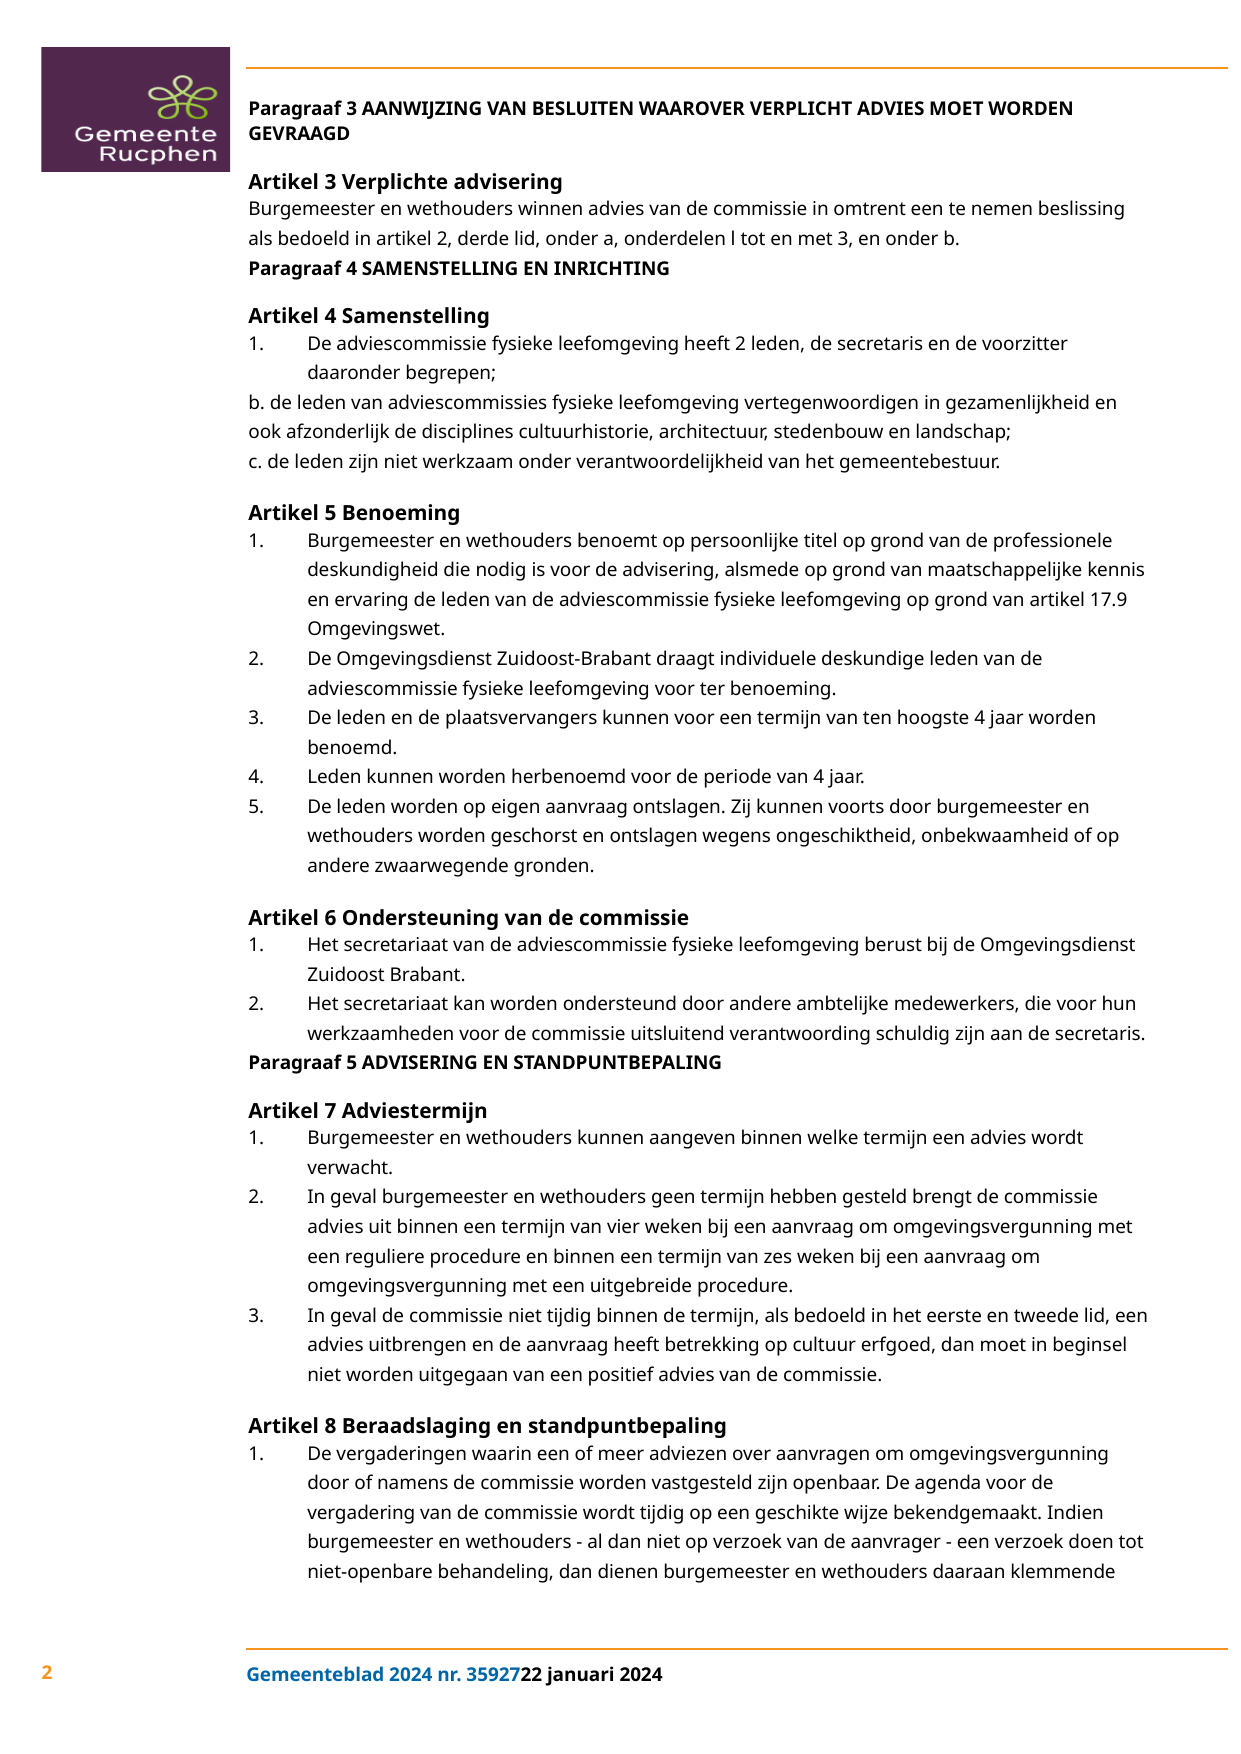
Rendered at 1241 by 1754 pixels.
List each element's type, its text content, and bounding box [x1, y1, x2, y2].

list Burgemeester en wethouders benoemt op persoonlijke titel op grond van de professionele deskundigheid die nodig is voor de advisering, alsmede op grond van maatschappelijke kennis en ervaring de leden van de adviescommissie fysieke leefomgeving op grond van artikel 17.9 Omgevingswet. [248, 527, 1152, 641]
list De leden en de plaatsvervangers kunnen voor een termijn van ten hoogste 4 jaar worden benoemd. [248, 704, 1152, 760]
list De vergaderingen waarin een of meer adviezen over aanvragen om omgevingsvergunning door of namens de commissie worden vastgesteld zijn openbaar. De agenda voor de vergadering van de commissie wordt tijdig op een geschikte wijze bekendgemaakt. Indien burgemeester en wethouders - al dan niet op verzoek van de aanvrager - een verzoek doen tot niet-openbare behandeling, dan dienen burgemeester en wethouders daaraan klemmende [248, 1440, 1152, 1584]
picture [41, 47, 231, 172]
text Artikel 8 Beraadslaging en standpuntbepaling [248, 1412, 1152, 1440]
text Artikel 3 Verplichte advisering [248, 167, 1152, 196]
text Artikel 5 Benoeming [248, 498, 1152, 527]
list De leden worden op eigen aanvraag ontslagen. Zij kunnen voorts door burgemeester en wethouders worden geschorst en ontslagen wegens ongeschiktheid, onbekwaamheid of op andere zwaarwegende gronden. [248, 793, 1152, 878]
list In geval burgemeester en wethouders geen termijn hebben gesteld brengt de commissie advies uit binnen een termijn van vier weken bij een aanvraag om omgevingsvergunning met een reguliere procedure en binnen een termijn van zes weken bij een aanvraag om omgevingsvergunning met een uitgebreide procedure. [248, 1184, 1152, 1298]
text Paragraaf 3 AANWIJZING VAN BESLUITEN WAAROVER VERPLICHT ADVIES MOET WORDEN GEVRAAGD [248, 95, 1152, 146]
list Leden kunnen worden herbenoemd voor de periode van 4 jaar. [248, 763, 1152, 789]
text b. de leden van adviescommissies fysieke leefomgeving vertegenwoordigen in gezamenlijkheid en ook afzonderlijk de disciplines cultuurhistorie, architectuur, stedenbouw en landschap; [248, 389, 1152, 444]
text Artikel 4 Samenstelling [248, 301, 1152, 330]
text Burgemeester en wethouders winnen advies van de commissie in omtrent een te nemen beslissing als bedoeld in artikel 2, derde lid, onder a, onderdelen l tot en met 3, en onder b. [248, 196, 1152, 251]
text Paragraaf 4 SAMENSTELLING EN INRICHTING [248, 255, 1152, 280]
text Artikel 7 Adviestermijn [248, 1096, 1152, 1124]
text c. de leden zijn niet werkzaam onder verantwoordelijkheid van het gemeentebestuur. [248, 448, 1152, 474]
list Burgemeester en wethouders kunnen aangeven binnen welke termijn een advies wordt verwacht. [248, 1124, 1152, 1180]
text Artikel 6 Ondersteuning van de commissie [248, 903, 1152, 931]
text Paragraaf 5 ADVISERING EN STANDPUNTBEPALING [248, 1049, 1152, 1075]
list Het secretariaat kan worden ondersteund door andere ambtelijke medewerkers, die voor hun werkzaamheden voor de commissie uitsluitend verantwoording schuldig zijn aan de secretaris. [248, 990, 1152, 1046]
list Het secretariaat van de adviescommissie fysieke leefomgeving berust bij de Omgevingsdienst Zuidoost Brabant. [248, 931, 1152, 986]
list De Omgevingsdienst Zuidoost-Brabant draagt individuele deskundige leden van de adviescommissie fysieke leefomgeving voor ter benoeming. [248, 645, 1152, 701]
list De adviescommissie fysieke leefomgeving heeft 2 leden, de secretaris en de voorzitter daaronder begrepen; [248, 330, 1152, 385]
list In geval de commissie niet tijdig binnen de termijn, als bedoeld in het eerste en tweede lid, een advies uitbrengen en de aanvraag heeft betrekking op cultuur erfgoed, dan moet in beginsel niet worden uitgegaan van een positief advies van de commissie. [248, 1302, 1152, 1387]
